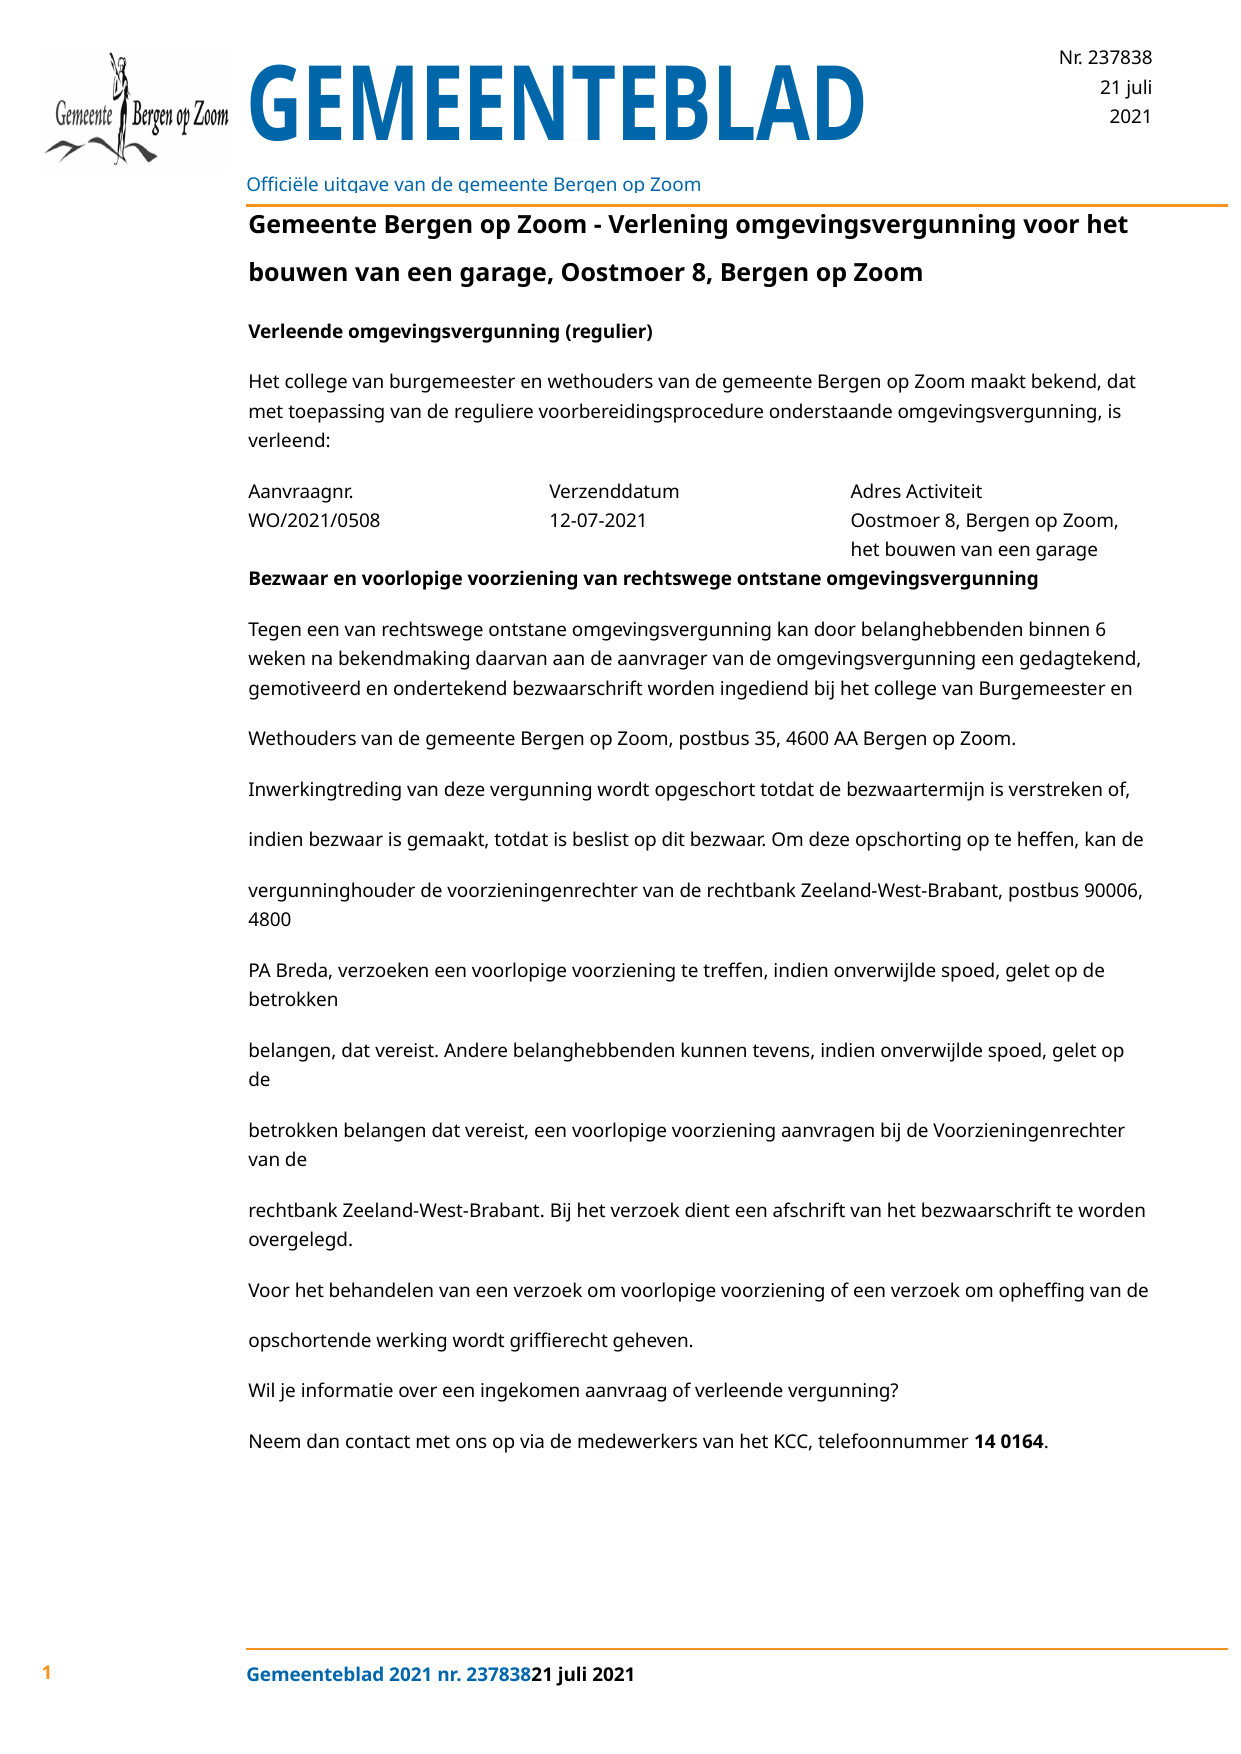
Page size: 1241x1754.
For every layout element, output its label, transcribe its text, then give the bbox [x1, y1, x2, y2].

text Bezwaar en voorlopige voorziening van rechtswege ontstane omgevingsvergunning [248, 566, 1152, 591]
text Gemeente Bergen op Zoom - Verlening omgevingsvergunning voor het bouwen van een garage, Oostmoer 8, Bergen op Zoom [248, 207, 1152, 288]
text Inwerkingtreding van deze vergunning wordt opgeschort totdat de bezwaartermijn is verstreken of, [248, 776, 1152, 802]
text Tegen een van rechtswege ontstane omgevingsvergunning kan door belanghebbenden binnen 6 weken na bekendmaking daarvan aan de aanvrager van de omgevingsvergunning een gedagtekend, gemotiveerd en ondertekend bezwaarschrift worden ingediend bij het college van Burgemeester en [248, 616, 1152, 701]
text Wil je informatie over een ingekomen aanvraag of verleende vergunning? [248, 1378, 1152, 1403]
text Het college van burgemeester en wethouders van de gemeente Bergen op Zoom maakt bekend, dat met toepassing van de reguliere voorbereidingsprocedure onderstaande omgevingsvergunning, is verleend: [248, 368, 1152, 453]
table_header Verzenddatum [549, 478, 850, 504]
picture [41, 47, 231, 172]
table_header Oostmoer 8, Bergen op Zoom, het bouwen van een garage [850, 507, 1152, 562]
text PA Breda, verzoeken een voorlopige voorziening te treffen, indien onverwijlde spoed, gelet op de betrokken [248, 957, 1152, 1012]
table_header Adres Activiteit [850, 478, 1152, 504]
text Wethouders van de gemeente Bergen op Zoom, postbus 35, 4600 AA Bergen op Zoom. [248, 726, 1152, 751]
text belangen, dat vereist. Andere belanghebbenden kunnen tevens, indien onverwijlde spoed, gelet op de [248, 1037, 1152, 1092]
text betrokken belangen dat vereist, een voorlopige voorziening aanvragen bij de Voorzieningenrechter van de [248, 1117, 1152, 1172]
text rechtbank Zeeland-West-Brabant. Bij het verzoek dient een afschrift van het bezwaarschrift te worden overgelegd. [248, 1197, 1152, 1252]
text opschortende werking wordt griffierecht geheven. [248, 1327, 1152, 1353]
table_header Aanvraagnr. [248, 478, 549, 504]
table_header 12-07-2021 [549, 507, 850, 562]
text vergunninghouder de voorzieningenrechter van de rechtbank Zeeland-West-Brabant, postbus 90006, 4800 [248, 877, 1152, 932]
text Verleende omgevingsvergunning (regulier) [248, 318, 1152, 344]
text Neem dan contact met ons op via de medewerkers van het KCC, telefoonnummer 14 0164. [248, 1428, 1152, 1454]
table_header WO/2021/0508 [248, 507, 549, 562]
text Voor het behandelen van een verzoek om voorlopige voorziening of een verzoek om opheffing van de [248, 1277, 1152, 1303]
text indien bezwaar is gemaakt, totdat is beslist op dit bezwaar. Om deze opschorting op te heffen, kan de [248, 826, 1152, 852]
